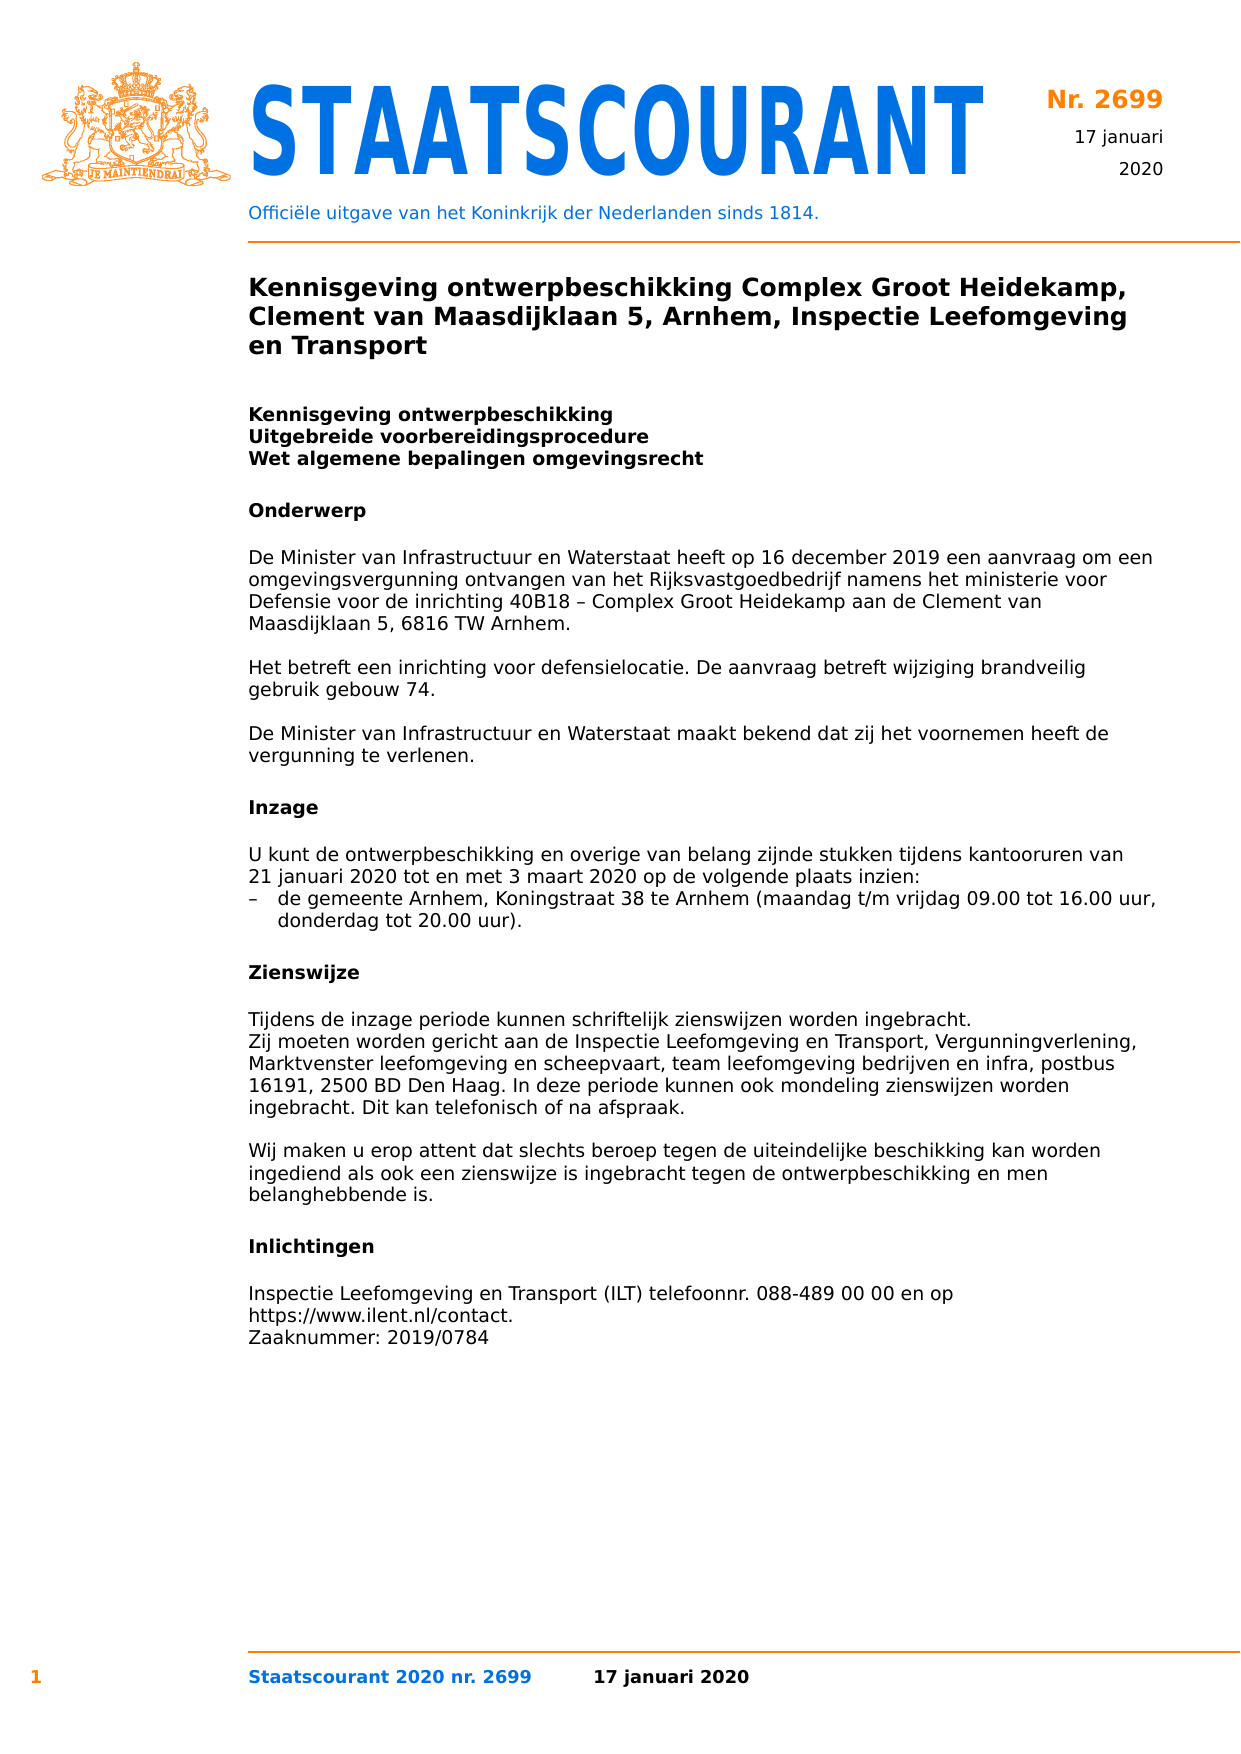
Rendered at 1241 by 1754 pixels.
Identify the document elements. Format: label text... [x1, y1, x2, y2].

text Wet algemene bepalingen omgevingsrecht [248, 448, 1163, 470]
text Wij maken u erop attent dat slechts beroep tegen de uiteindelijke beschikking kan worden ingediend als ook een zienswijze is ingebracht tegen de ontwerpbeschikking en men belanghebbende is. [248, 1140, 1163, 1206]
text Zij moeten worden gericht aan de Inspectie Leefomgeving en Transport, Vergunningverlening, Marktvenster leefomgeving en scheepvaart, team leefomgeving bedrijven en infra, postbus 16191, 2500 BD Den Haag. In deze periode kunnen ook mondeling zienswijzen worden ingebracht. Dit kan telefonisch of na afspraak. [248, 1031, 1163, 1118]
table_header [25, 62, 248, 241]
subtitle Inlichtingen [248, 1236, 1163, 1258]
text Uitgebreide voorbereidingsprocedure [248, 426, 1163, 448]
text U kunt de ontwerpbeschikking en overige van belang zijnde stukken tijdens kantooruren van 21 januari 2020 tot en met 3 maart 2020 op de volgende plaats inzien: [248, 844, 1163, 888]
text Zaaknummer: 2019/0784 [248, 1327, 1163, 1349]
table_header STAATSCOURANT [248, 62, 998, 203]
text – de gemeente Arnhem, Koningstraat 38 te Arnhem (maandag t/m vrijdag 09.00 tot 16.00 uur, donderdag tot 20.00 uur). [248, 888, 1163, 932]
text De Minister van Infrastructuur en Waterstaat maakt bekend dat zij het voornemen heeft de vergunning te verlenen. [248, 723, 1163, 767]
table_header Nr. 2699 [998, 62, 1240, 121]
text Tijdens de inzage periode kunnen schriftelijk zienswijzen worden ingebracht. [248, 1009, 1163, 1031]
subtitle Zienswijze [248, 962, 1163, 984]
table_cell Officiële uitgave van het Koninkrijk der Nederlanden sinds 1814. [248, 203, 1240, 241]
text Inspectie Leefomgeving en Transport (ILT) telefoonnr. 088-489 00 00 en op https://www.ilent.nl/contact. [248, 1283, 1163, 1327]
text Het betreft een inrichting voor defensielocatie. De aanvraag betreft wijziging brandveilig gebruik gebouw 74. [248, 657, 1163, 701]
subtitle Inzage [248, 797, 1163, 819]
subtitle Kennisgeving ontwerpbeschikking Complex Groot Heidekamp, Clement van Maasdijklaan 5, Arnhem, Inspectie Leefomgeving en Transport [248, 273, 1163, 361]
table_cell 17 januari [998, 121, 1240, 153]
text Kennisgeving ontwerpbeschikking [248, 404, 1163, 426]
table_cell 2020 [998, 153, 1240, 203]
picture [41, 62, 231, 186]
subtitle Onderwerp [248, 500, 1163, 522]
text De Minister van Infrastructuur en Waterstaat heeft op 16 december 2019 een aanvraag om een omgevingsvergunning ontvangen van het Rijksvastgoedbedrijf namens het ministerie voor Defensie voor de inrichting 40B18 – Complex Groot Heidekamp aan de Clement van Maasdijklaan 5, 6816 TW Arnhem. [248, 547, 1163, 635]
